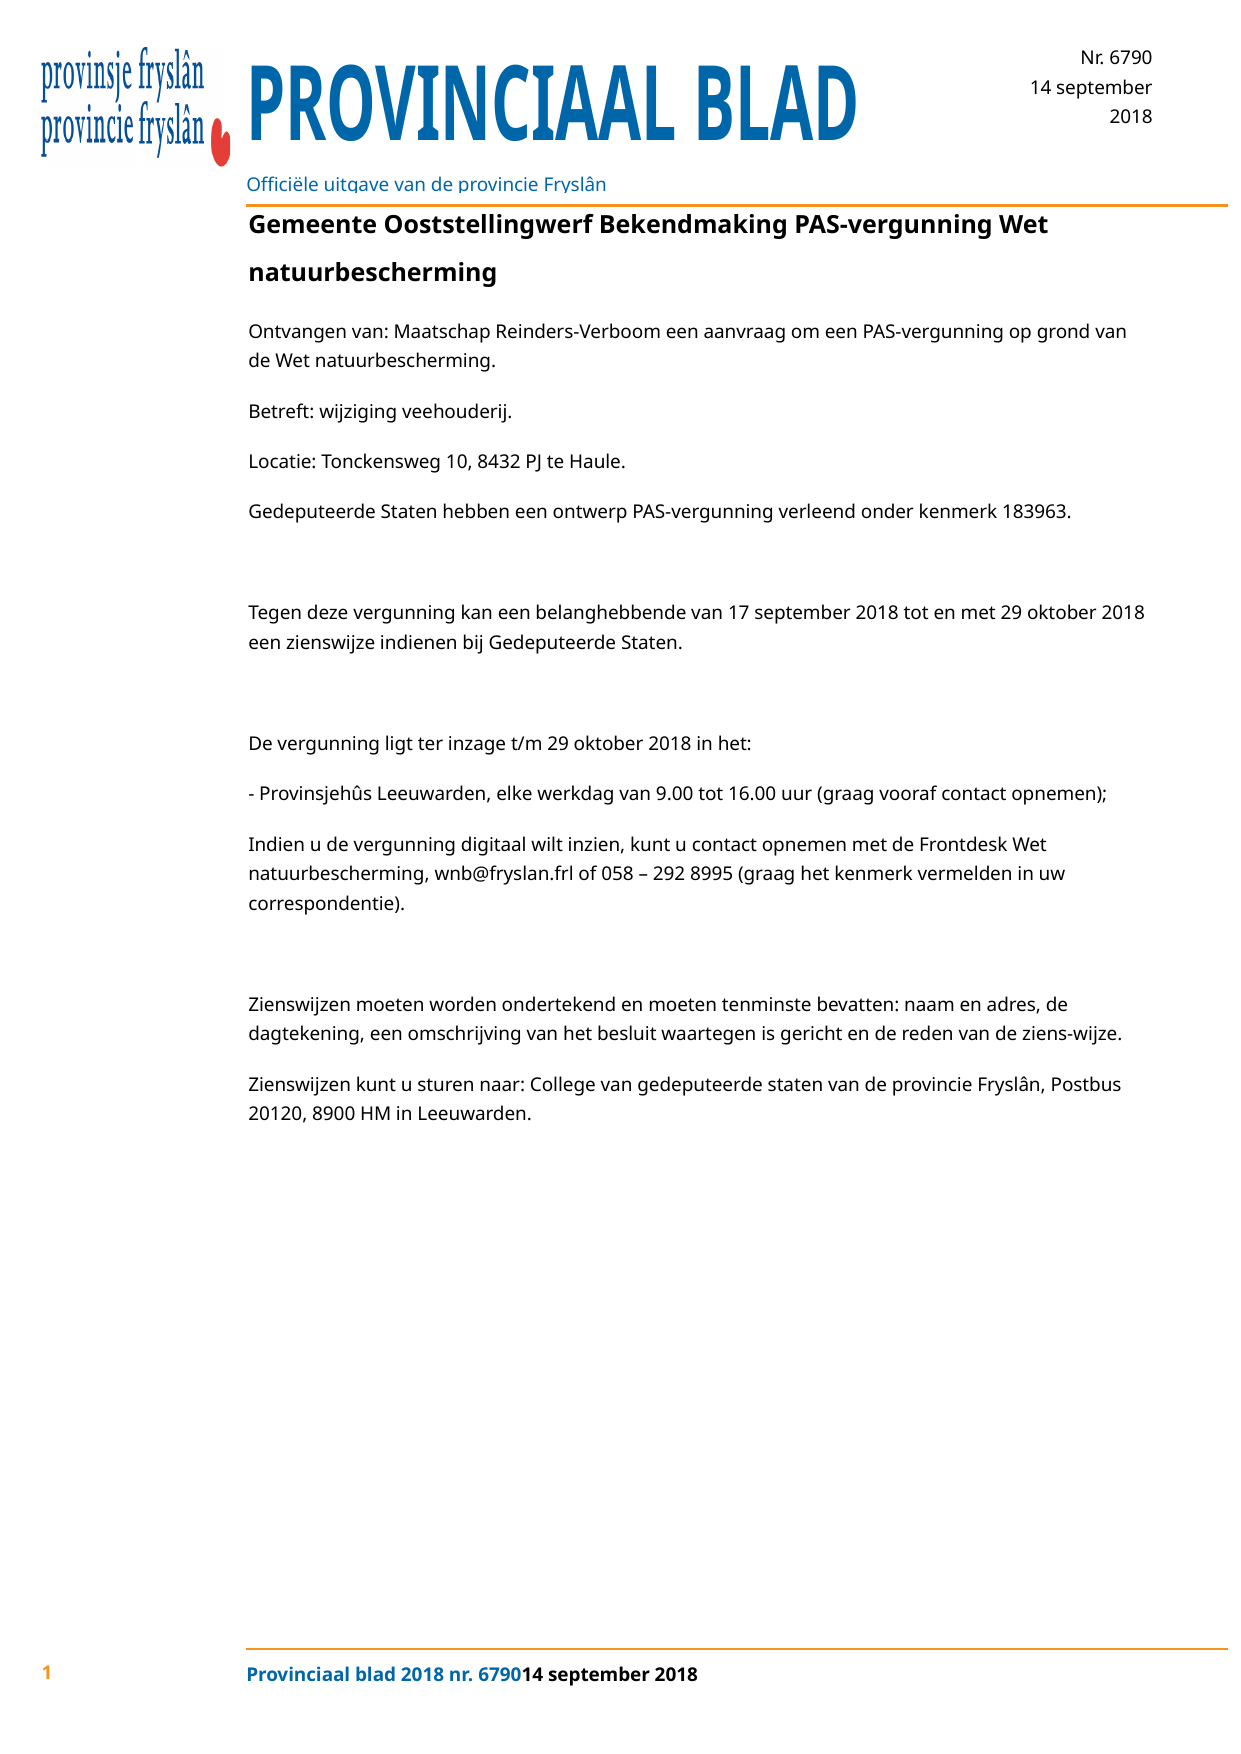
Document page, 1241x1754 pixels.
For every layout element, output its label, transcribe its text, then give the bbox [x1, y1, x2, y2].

text Indien u de vergunning digitaal wilt inzien, kunt u contact opnemen met de Frontdesk Wet natuurbescherming, wnb@fryslan.frl of 058 – 292 8995 (graag het kenmerk vermelden in uw correspondentie). [248, 831, 1152, 916]
text Zienswijzen moeten worden ondertekend en moeten tenminste bevatten: naam en adres, de dagtekening, een omschrijving van het besluit waartegen is gericht en de reden van de ziens-wijze. [248, 991, 1152, 1046]
text Gedeputeerde Staten hebben een ontwerp PAS-vergunning verleend onder kenmerk 183963. [248, 499, 1152, 524]
text Tegen deze vergunning kan een belanghebbende van 17 september 2018 tot en met 29 oktober 2018 een zienswijze indienen bij Gedeputeerde Staten. [248, 599, 1152, 655]
text Ontvangen van: Maatschap Reinders-Verboom een aanvraag om een PAS-vergunning op grond van de Wet natuurbescherming. [248, 318, 1152, 373]
text Betreft: wijziging veehouderij. [248, 398, 1152, 424]
picture [41, 47, 231, 172]
text De vergunning ligt ter inzage t/m 29 oktober 2018 in het: [248, 730, 1152, 756]
text Zienswijzen kunt u sturen naar: College van gedeputeerde staten van de provincie Fryslân, Postbus 20120, 8900 HM in Leeuwarden. [248, 1071, 1152, 1126]
text - Provinsjehûs Leeuwarden, elke werkdag van 9.00 tot 16.00 uur (graag vooraf contact opnemen); [248, 780, 1152, 806]
text Locatie: Tonckensweg 10, 8432 PJ te Haule. [248, 448, 1152, 474]
text Gemeente Ooststellingwerf Bekendmaking PAS-vergunning Wet natuurbescherming [248, 207, 1152, 288]
